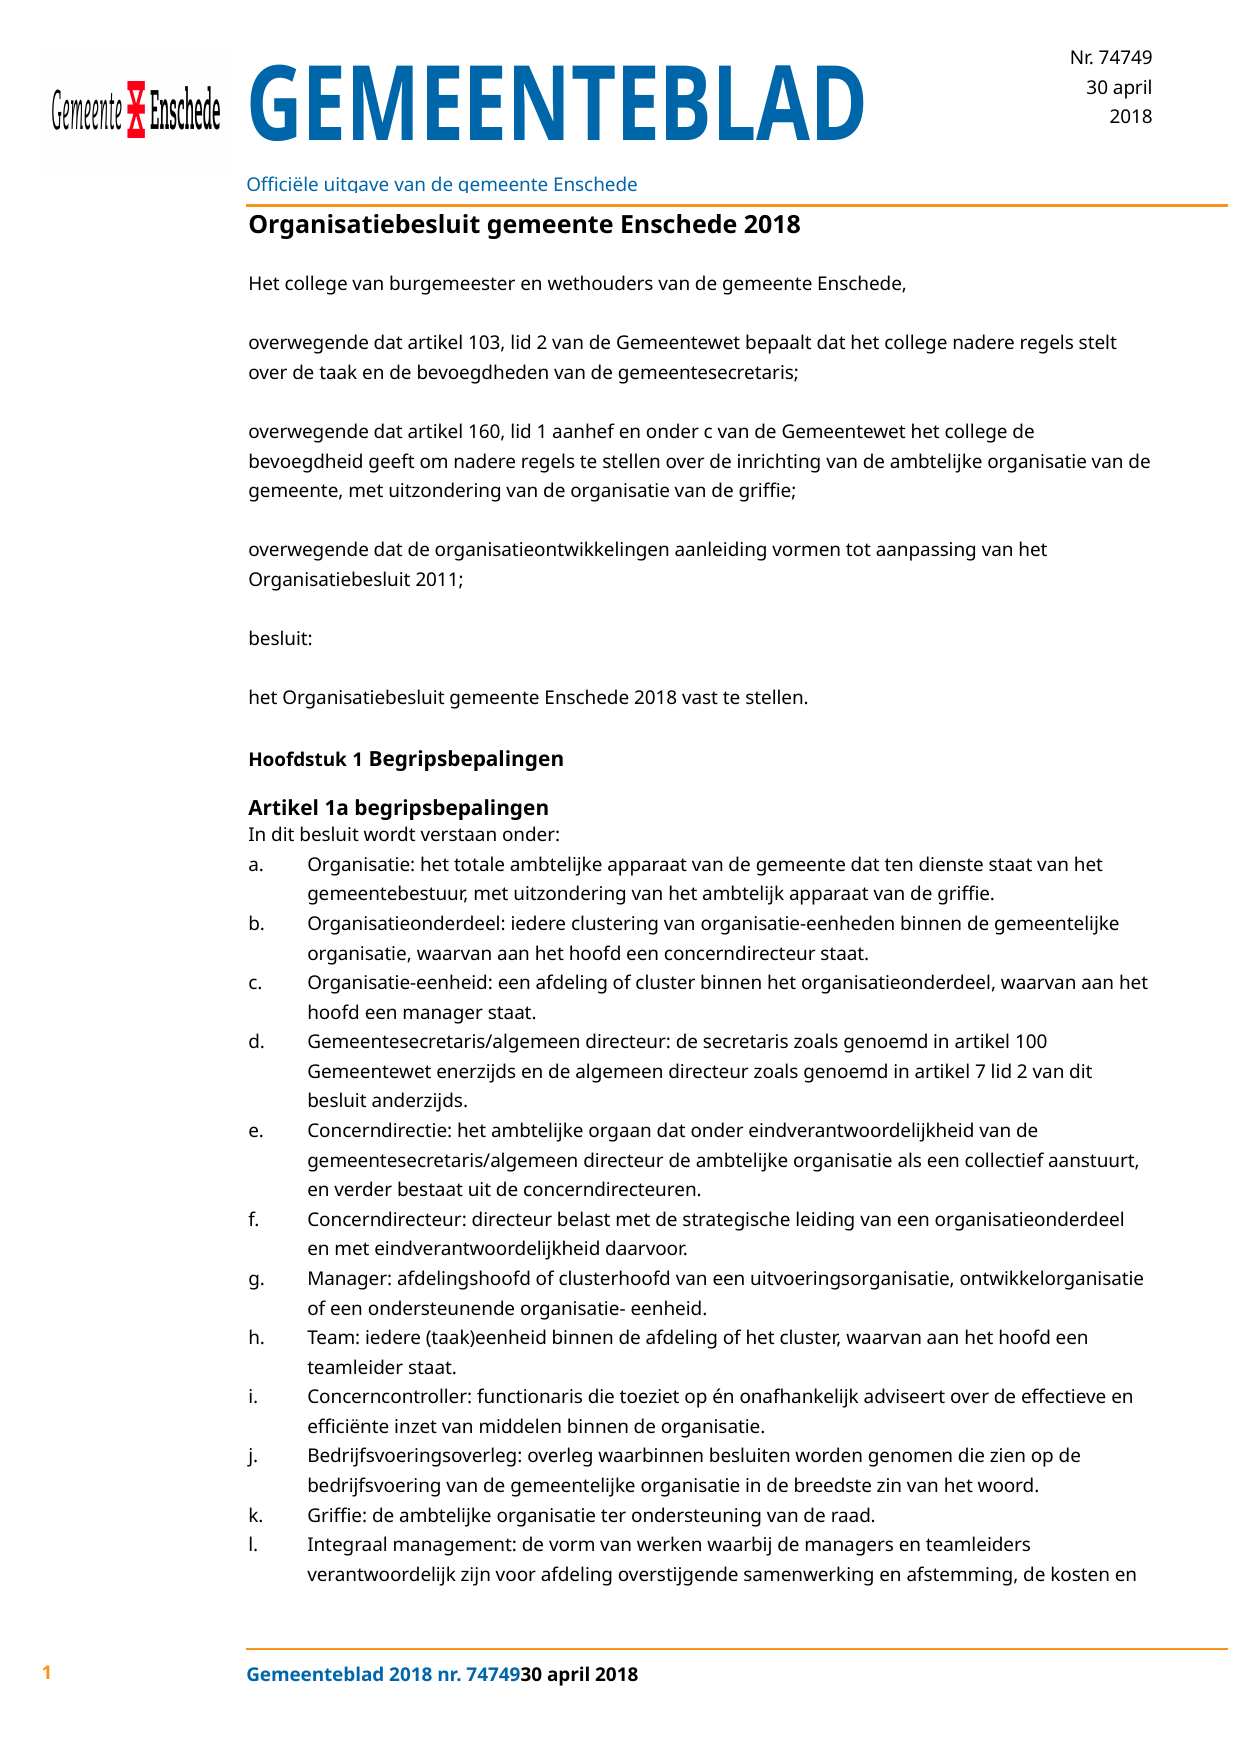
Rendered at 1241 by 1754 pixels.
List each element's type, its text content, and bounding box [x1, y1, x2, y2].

text Hoofdstuk 1 Begripsbepalingen [248, 744, 1152, 772]
list Organisatie: het totale ambtelijke apparaat van de gemeente dat ten dienste staat van het gemeentebestuur, met uitzondering van het ambtelijk apparaat van de griffie. [248, 851, 1152, 906]
text besluit: [248, 625, 1152, 651]
text overwegende dat artikel 160, lid 1 aanhef en onder c van de Gemeentewet het college de bevoegdheid geeft om nadere regels te stellen over de inrichting van de ambtelijke organisatie van de gemeente, met uitzondering van de organisatie van de griffie; [248, 418, 1152, 503]
text overwegende dat de organisatieontwikkelingen aanleiding vormen tot aanpassing van het Organisatiebesluit 2011; [248, 537, 1152, 592]
text Organisatiebesluit gemeente Enschede 2018 [248, 207, 1152, 241]
text Het college van burgemeester en wethouders van de gemeente Enschede, [248, 270, 1152, 296]
list Gemeentesecretaris/algemeen directeur: de secretaris zoals genoemd in artikel 100 Gemeentewet enerzijds en de algemeen directeur zoals genoemd in artikel 7 lid 2 van dit besluit anderzijds. [248, 1028, 1152, 1113]
text In dit besluit wordt verstaan onder: [248, 821, 1152, 847]
list Concerncontroller: functionaris die toeziet op én onafhankelijk adviseert over de effectieve en efficiënte inzet van middelen binnen de organisatie. [248, 1383, 1152, 1439]
picture [41, 47, 231, 172]
list Team: iedere (taak)eenheid binnen de afdeling of het cluster, waarvan aan het hoofd een teamleider staat. [248, 1324, 1152, 1379]
text het Organisatiebesluit gemeente Enschede 2018 vast te stellen. [248, 684, 1152, 710]
list Manager: afdelingshoofd of clusterhoofd van een uitvoeringsorganisatie, ontwikkelorganisatie of een ondersteunende organisatie- eenheid. [248, 1265, 1152, 1320]
list Organisatieonderdeel: iedere clustering van organisatie-eenheden binnen de gemeentelijke organisatie, waarvan aan het hoofd een concerndirecteur staat. [248, 910, 1152, 965]
list Concerndirecteur: directeur belast met de strategische leiding van een organisatieonderdeel en met eindverantwoordelijkheid daarvoor. [248, 1206, 1152, 1261]
text overwegende dat artikel 103, lid 2 van de Gemeentewet bepaalt dat het college nadere regels stelt over de taak en de bevoegdheden van de gemeentesecretaris; [248, 329, 1152, 385]
list Integraal management: de vorm van werken waarbij de managers en teamleiders verantwoordelijk zijn voor afdeling overstijgende samenwerking en afstemming, de kosten en [248, 1531, 1152, 1587]
list Bedrijfsvoeringsoverleg: overleg waarbinnen besluiten worden genomen die zien op de bedrijfsvoering van de gemeentelijke organisatie in de breedste zin van het woord. [248, 1443, 1152, 1498]
text Artikel 1a begripsbepalingen [248, 793, 1152, 821]
list Concerndirectie: het ambtelijke orgaan dat onder eindverantwoordelijkheid van de gemeentesecretaris/algemeen directeur de ambtelijke organisatie als een collectief aanstuurt, en verder bestaat uit de concerndirecteuren. [248, 1117, 1152, 1202]
list Organisatie-eenheid: een afdeling of cluster binnen het organisatieonderdeel, waarvan aan het hoofd een manager staat. [248, 969, 1152, 1024]
list Griffie: de ambtelijke organisatie ter ondersteuning van de raad. [248, 1502, 1152, 1527]
